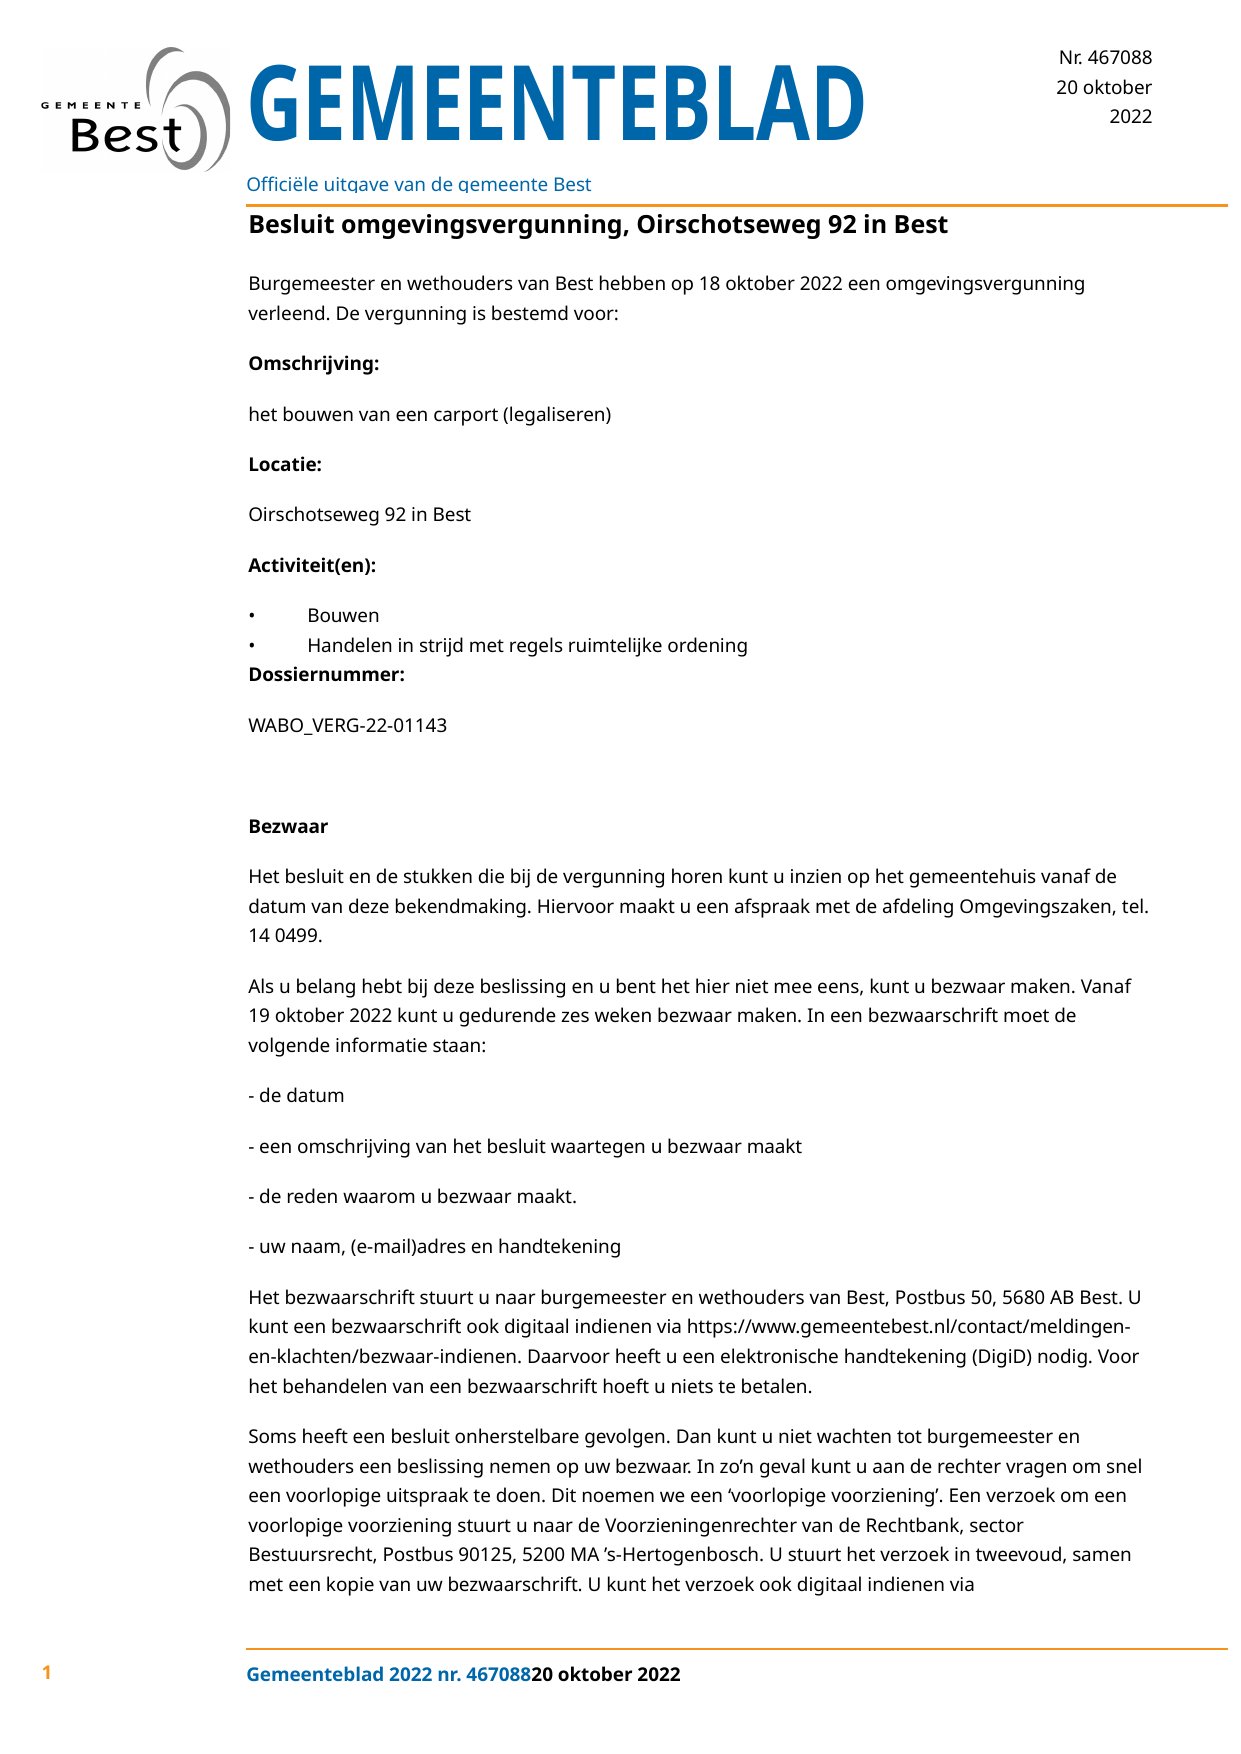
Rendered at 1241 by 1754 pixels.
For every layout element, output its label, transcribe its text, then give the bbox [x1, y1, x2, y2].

text Het besluit en de stukken die bij de vergunning horen kunt u inzien op het gemeentehuis vanaf de datum van deze bekendmaking. Hiervoor maakt u een afspraak met de afdeling Omgevingszaken, tel. 14 0499. [248, 863, 1152, 948]
text - de reden waarom u bezwaar maakt. [248, 1183, 1152, 1209]
list Handelen in strijd met regels ruimtelijke ordening [248, 632, 1152, 658]
picture [41, 47, 231, 172]
text - de datum [248, 1082, 1152, 1108]
text - een omschrijving van het besluit waartegen u bezwaar maakt [248, 1133, 1152, 1158]
list Bouwen [248, 602, 1152, 628]
text Soms heeft een besluit onherstelbare gevolgen. Dan kunt u niet wachten tot burgemeester en wethouders een beslissing nemen op uw bezwaar. In zo’n geval kunt u aan de rechter vragen om snel een voorlopige uitspraak te doen. Dit noemen we een ‘voorlopige voorziening’. Een verzoek om een voorlopige voorziening stuurt u naar de Voorzieningenrechter van de Rechtbank, sector Bestuursrecht, Postbus 90125, 5200 MA ’s-Hertogenbosch. U stuurt het verzoek in tweevoud, samen met een kopie van uw bezwaarschrift. U kunt het verzoek ook digitaal indienen via [248, 1423, 1152, 1597]
text Bezwaar [248, 813, 1152, 838]
text Als u belang hebt bij deze beslissing en u bent het hier niet mee eens, kunt u bezwaar maken. Vanaf 19 oktober 2022 kunt u gedurende zes weken bezwaar maken. In een bezwaarschrift moet de volgende informatie staan: [248, 973, 1152, 1058]
text Activiteit(en): [248, 552, 1152, 578]
text Oirschotseweg 92 in Best [248, 502, 1152, 527]
text Het bezwaarschrift stuurt u naar burgemeester en wethouders van Best, Postbus 50, 5680 AB Best. U kunt een bezwaarschrift ook digitaal indienen via https://www.gemeentebest.nl/contact/meldingen-en-klachten/bezwaar-indienen. Daarvoor heeft u een elektronische handtekening (DigiD) nodig. Voor het behandelen van een bezwaarschrift hoeft u niets te betalen. [248, 1284, 1152, 1398]
text Burgemeester en wethouders van Best hebben op 18 oktober 2022 een omgevingsvergunning verleend. De vergunning is bestemd voor: [248, 270, 1152, 326]
text WABO_VERG-22-01143 [248, 712, 1152, 738]
text Locatie: [248, 451, 1152, 477]
text Besluit omgevingsvergunning, Oirschotseweg 92 in Best [248, 207, 1152, 241]
text - uw naam, (e-mail)adres en handtekening [248, 1234, 1152, 1259]
text het bouwen van een carport (legaliseren) [248, 401, 1152, 426]
text Dossiernummer: [248, 662, 1152, 687]
text Omschrijving: [248, 350, 1152, 376]
